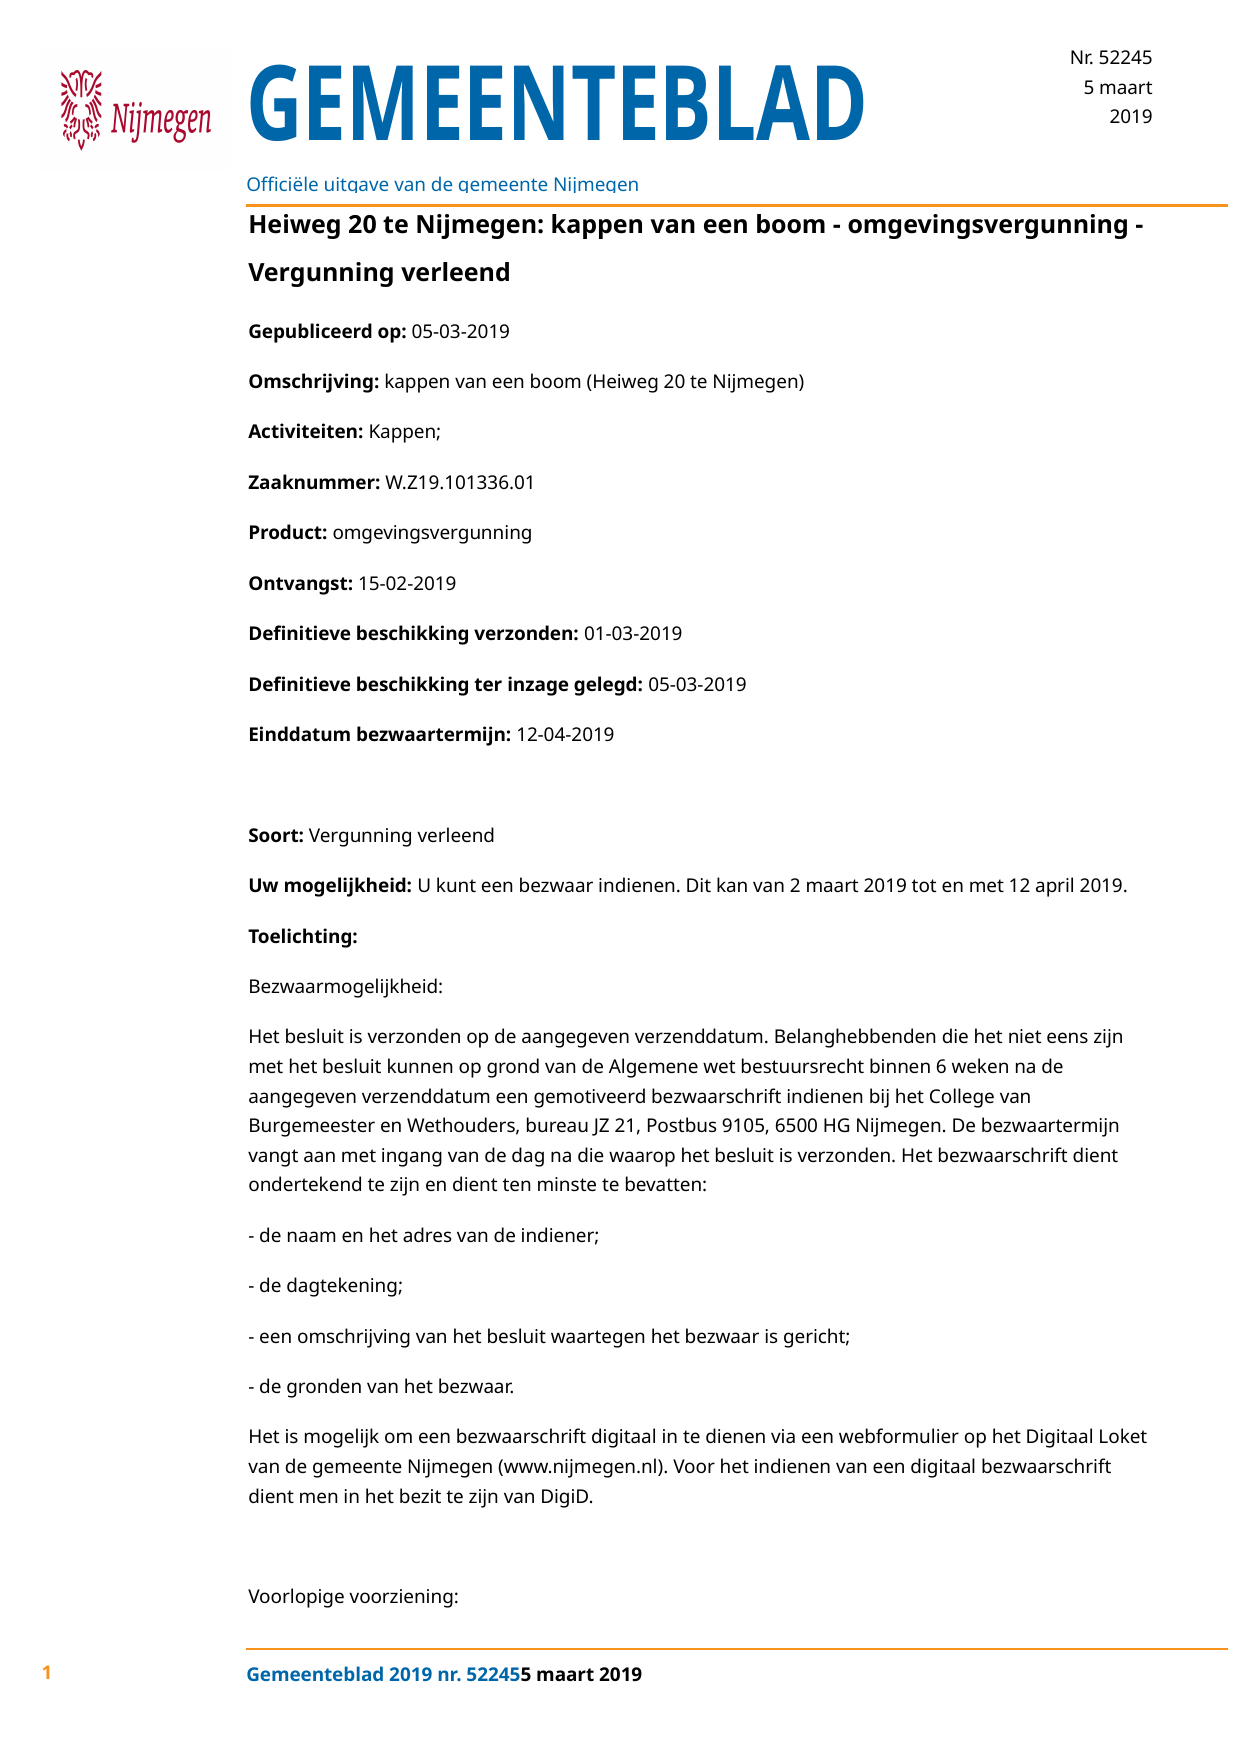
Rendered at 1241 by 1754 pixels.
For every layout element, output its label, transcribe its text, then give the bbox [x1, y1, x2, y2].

text - de dagtekening; [248, 1272, 1152, 1298]
text Ontvangst: 15-02-2019 [248, 570, 1152, 596]
text Gepubliceerd op: 05-03-2019 [248, 318, 1152, 344]
text - een omschrijving van het besluit waartegen het bezwaar is gericht; [248, 1323, 1152, 1349]
text Voorlopige voorziening: [248, 1584, 1152, 1609]
text - de naam en het adres van de indiener; [248, 1222, 1152, 1248]
text Zaaknummer: W.Z19.101336.01 [248, 469, 1152, 495]
text Bezwaarmogelijkheid: [248, 973, 1152, 999]
text Definitieve beschikking ter inzage gelegd: 05-03-2019 [248, 671, 1152, 697]
text Product: omgevingsvergunning [248, 519, 1152, 545]
picture [41, 47, 231, 172]
text - de gronden van het bezwaar. [248, 1373, 1152, 1399]
text Einddatum bezwaartermijn: 12-04-2019 [248, 721, 1152, 747]
text Het besluit is verzonden op de aangegeven verzenddatum. Belanghebbenden die het niet eens zijn met het besluit kunnen op grond van de Algemene wet bestuursrecht binnen 6 weken na de aangegeven verzenddatum een gemotiveerd bezwaarschrift indienen bij het College van Burgemeester en Wethouders, bureau JZ 21, Postbus 9105, 6500 HG Nijmegen. De bezwaartermijn vangt aan met ingang van de dag na die waarop het besluit is verzonden. Het bezwaarschrift dient ondertekend te zijn en dient ten minste te bevatten: [248, 1024, 1152, 1197]
text Het is mogelijk om een bezwaarschrift digitaal in te dienen via een webformulier op het Digitaal Loket van de gemeente Nijmegen (www.nijmegen.nl). Voor het indienen van een digitaal bezwaarschrift dient men in het bezit te zijn van DigiD. [248, 1424, 1152, 1509]
text Definitieve beschikking verzonden: 01-03-2019 [248, 620, 1152, 646]
text Heiweg 20 te Nijmegen: kappen van een boom - omgevingsvergunning - Vergunning verleend [248, 207, 1152, 288]
text Omschrijving: kappen van een boom (Heiweg 20 te Nijmegen) [248, 368, 1152, 394]
text Uw mogelijkheid: U kunt een bezwaar indienen. Dit kan van 2 maart 2019 tot en met 12 april 2019. [248, 872, 1152, 898]
text Soort: Vergunning verleend [248, 822, 1152, 848]
text Toelichting: [248, 923, 1152, 949]
text Activiteiten: Kappen; [248, 419, 1152, 444]
